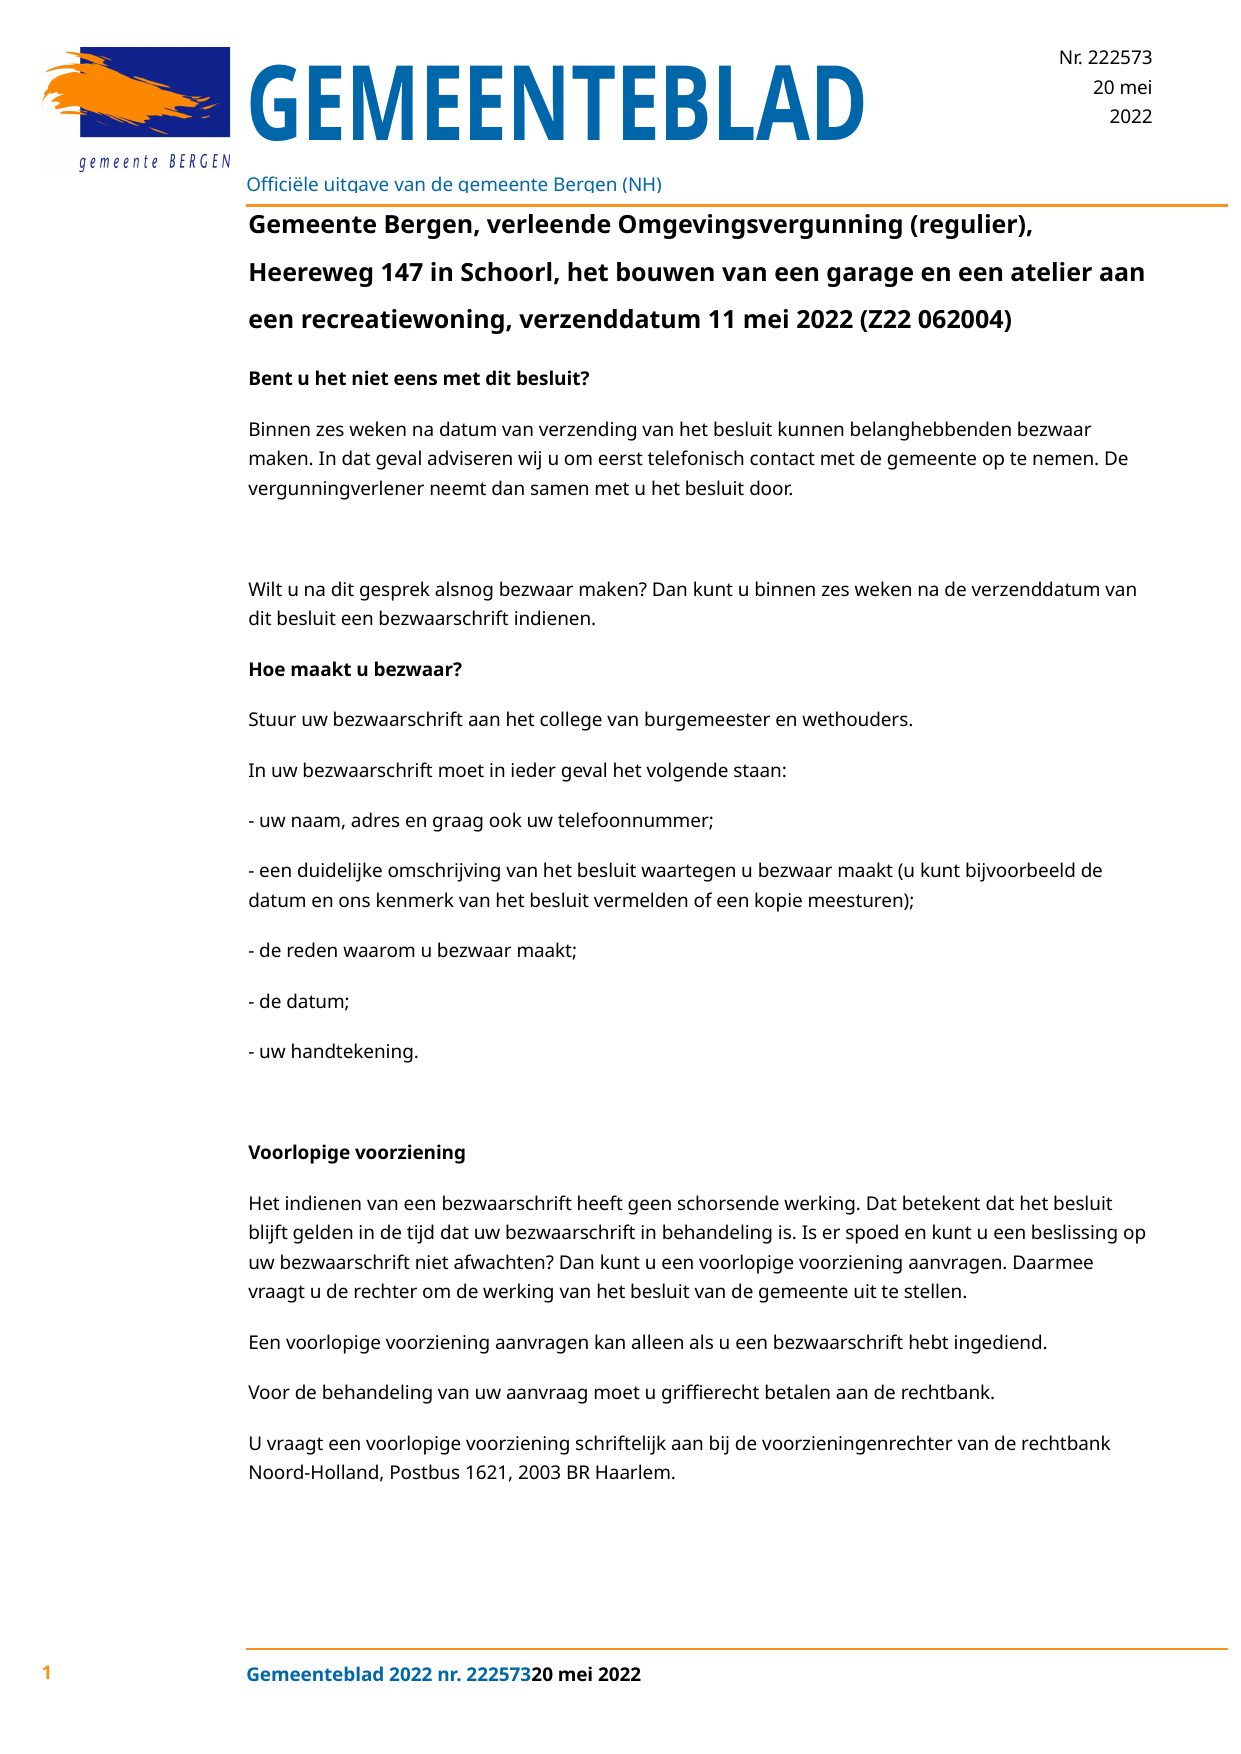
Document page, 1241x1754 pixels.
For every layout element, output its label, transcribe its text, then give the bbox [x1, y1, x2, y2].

text - de datum; [248, 988, 1152, 1014]
text Wilt u na dit gesprek alsnog bezwaar maken? Dan kunt u binnen zes weken na de verzenddatum van dit besluit een bezwaarschrift indienen. [248, 576, 1152, 631]
text U vraagt een voorlopige voorziening schriftelijk aan bij de voorzieningenrechter van de rechtbank Noord-Holland, Postbus 1621, 2003 BR Haarlem. [248, 1430, 1152, 1485]
text - een duidelijke omschrijving van het besluit waartegen u bezwaar maakt (u kunt bijvoorbeeld de datum en ons kenmerk van het besluit vermelden of een kopie meesturen); [248, 858, 1152, 913]
text Voorlopige voorziening [248, 1139, 1152, 1165]
text Bent u het niet eens met dit besluit? [248, 366, 1152, 391]
text - uw naam, adres en graag ook uw telefoonnummer; [248, 807, 1152, 833]
text Voor de behandeling van uw aanvraag moet u griffierecht betalen aan de rechtbank. [248, 1379, 1152, 1405]
text Hoe maakt u bezwaar? [248, 656, 1152, 682]
picture [41, 47, 231, 172]
text Het indienen van een bezwaarschrift heeft geen schorsende werking. Dat betekent dat het besluit blijft gelden in de tijd dat uw bezwaarschrift in behandeling is. Is er spoed en kunt u een beslissing op uw bezwaarschrift niet afwachten? Dan kunt u een voorlopige voorziening aanvragen. Daarmee vraagt u de rechter om de werking van het besluit van de gemeente uit te stellen. [248, 1190, 1152, 1304]
text - de reden waarom u bezwaar maakt; [248, 938, 1152, 963]
text - uw handtekening. [248, 1038, 1152, 1064]
text Een voorlopige voorziening aanvragen kan alleen als u een bezwaarschrift hebt ingediend. [248, 1329, 1152, 1354]
text Stuur uw bezwaarschrift aan het college van burgemeester en wethouders. [248, 706, 1152, 732]
text Binnen zes weken na datum van verzending van het besluit kunnen belanghebbenden bezwaar maken. In dat geval adviseren wij u om eerst telefonisch contact met de gemeente op te nemen. De vergunningverlener neemt dan samen met u het besluit door. [248, 416, 1152, 501]
text Gemeente Bergen, verleende Omgevingsvergunning (regulier), Heereweg 147 in Schoorl, het bouwen van een garage en een atelier aan een recreatiewoning, verzenddatum 11 mei 2022 (Z22 062004) [248, 207, 1152, 336]
text In uw bezwaarschrift moet in ieder geval het volgende staan: [248, 757, 1152, 782]
